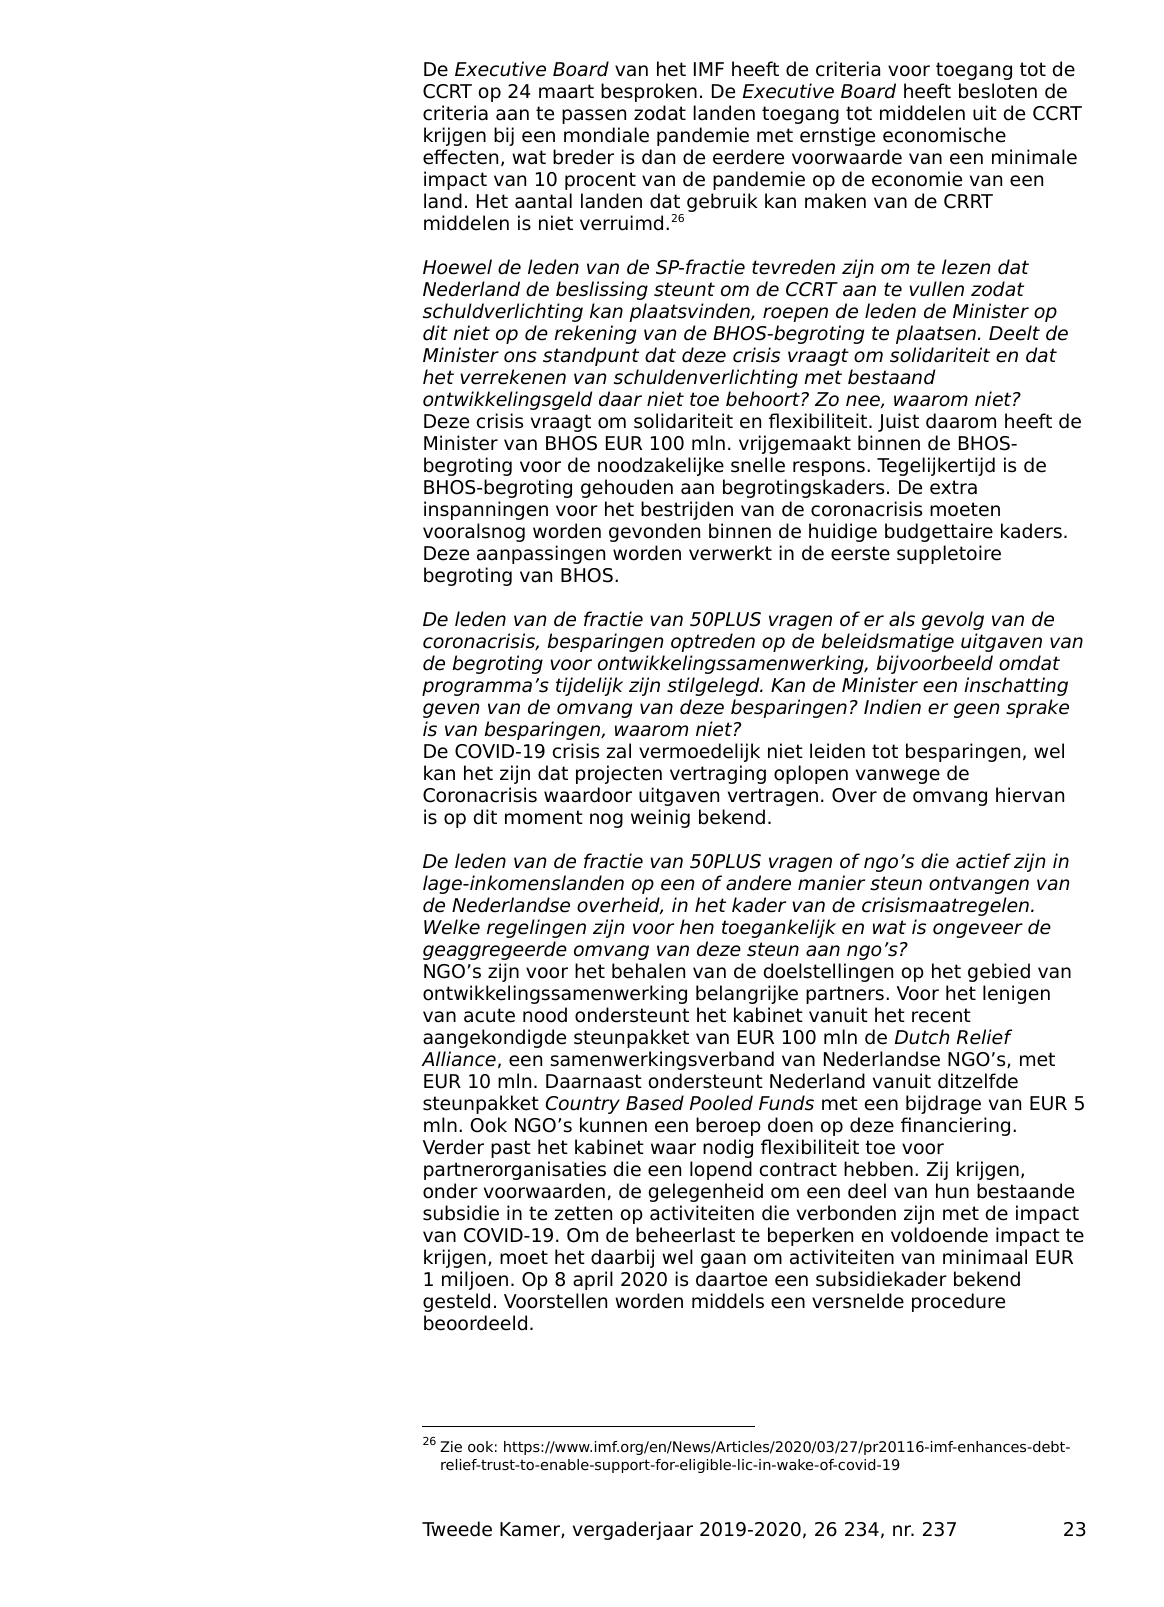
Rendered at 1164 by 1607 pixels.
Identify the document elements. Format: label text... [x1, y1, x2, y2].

text Hoewel de leden van de SP-fractie tevreden zijn om te lezen dat Nederland de beslissing steunt om de CCRT aan te vullen zodat schuldverlichting kan plaatsvinden, roepen de leden de Minister op dit niet op de rekening van de BHOS-begroting te plaatsen. Deelt de Minister ons standpunt dat deze crisis vraagt om solidariteit en dat het verrekenen van schuldenverlichting met bestaand ontwikkelingsgeld daar niet toe behoort? Zo nee, waarom niet? [422, 257, 1087, 411]
text De leden van de fractie van 50PLUS vragen of er als gevolg van de coronacrisis, besparingen optreden op de beleidsmatige uitgaven van de begroting voor ontwikkelingssamenwerking, bijvoorbeeld omdat programma’s tijdelijk zijn stilgelegd. Kan de Minister een inschatting geven van de omvang van deze besparingen? Indien er geen sprake is van besparingen, waarom niet? [422, 609, 1087, 741]
text De COVID-19 crisis zal vermoedelijk niet leiden tot besparingen, wel kan het zijn dat projecten vertraging oplopen vanwege de Coronacrisis waardoor uitgaven vertragen. Over de omvang hiervan is op dit moment nog weinig bekend. [422, 741, 1087, 829]
text De leden van de fractie van 50PLUS vragen of ngo’s die actief zijn in lage-inkomenslanden op een of andere manier steun ontvangen van de Nederlandse overheid, in het kader van de crisismaatregelen. Welke regelingen zijn voor hen toegankelijk en wat is ongeveer de geaggregeerde omvang van deze steun aan ngo’s? [422, 851, 1087, 961]
text Verder past het kabinet waar nodig flexibiliteit toe voor partnerorganisaties die een lopend contract hebben. Zij krijgen, onder voorwaarden, de gelegenheid om een deel van hun bestaande subsidie in te zetten op activiteiten die verbonden zijn met de impact van COVID-19. Om de beheerlast te beperken en voldoende impact te krijgen, moet het daarbij wel gaan om activiteiten van minimaal EUR 1 miljoen. Op 8 april 2020 is daartoe een subsidiekader bekend gesteld. Voorstellen worden middels een versnelde procedure beoordeeld. [422, 1137, 1087, 1334]
text Zie ook: https://www.imf.org/en/News/Articles/2020/03/27/pr20116-imf-enhances-debt-relief-trust-to-enable-support-for-eligible-lic-in-wake-of-covid-19 [422, 1435, 1087, 1474]
text NGO’s zijn voor het behalen van de doelstellingen op het gebied van ontwikkelingssamenwerking belangrijke partners. Voor het lenigen van acute nood ondersteunt het kabinet vanuit het recent aangekondigde steunpakket van EUR 100 mln de Dutch Relief Alliance, een samenwerkingsverband van Nederlandse NGO’s, met EUR 10 mln. Daarnaast ondersteunt Nederland vanuit ditzelfde steunpakket Country Based Pooled Funds met een bijdrage van EUR 5 mln. Ook NGO’s kunnen een beroep doen op deze financiering. [422, 961, 1087, 1137]
text Deze crisis vraagt om solidariteit en flexibiliteit. Juist daarom heeft de Minister van BHOS EUR 100 mln. vrijgemaakt binnen de BHOS-begroting voor de noodzakelijke snelle respons. Tegelijkertijd is de BHOS-begroting gehouden aan begrotingskaders. De extra inspanningen voor het bestrijden van de coronacrisis moeten vooralsnog worden gevonden binnen de huidige budgettaire kaders. Deze aanpassingen worden verwerkt in de eerste suppletoire begroting van BHOS. [422, 411, 1087, 587]
text De Executive Board van het IMF heeft de criteria voor toegang tot de CCRT op 24 maart besproken. De Executive Board heeft besloten de criteria aan te passen zodat landen toegang tot middelen uit de CCRT krijgen bij een mondiale pandemie met ernstige economische effecten, wat breder is dan de eerdere voorwaarde van een minimale impact van 10 procent van de pandemie op de economie van een land. Het aantal landen dat gebruik kan maken van de CRRT middelen is niet verruimd. [422, 59, 1087, 235]
